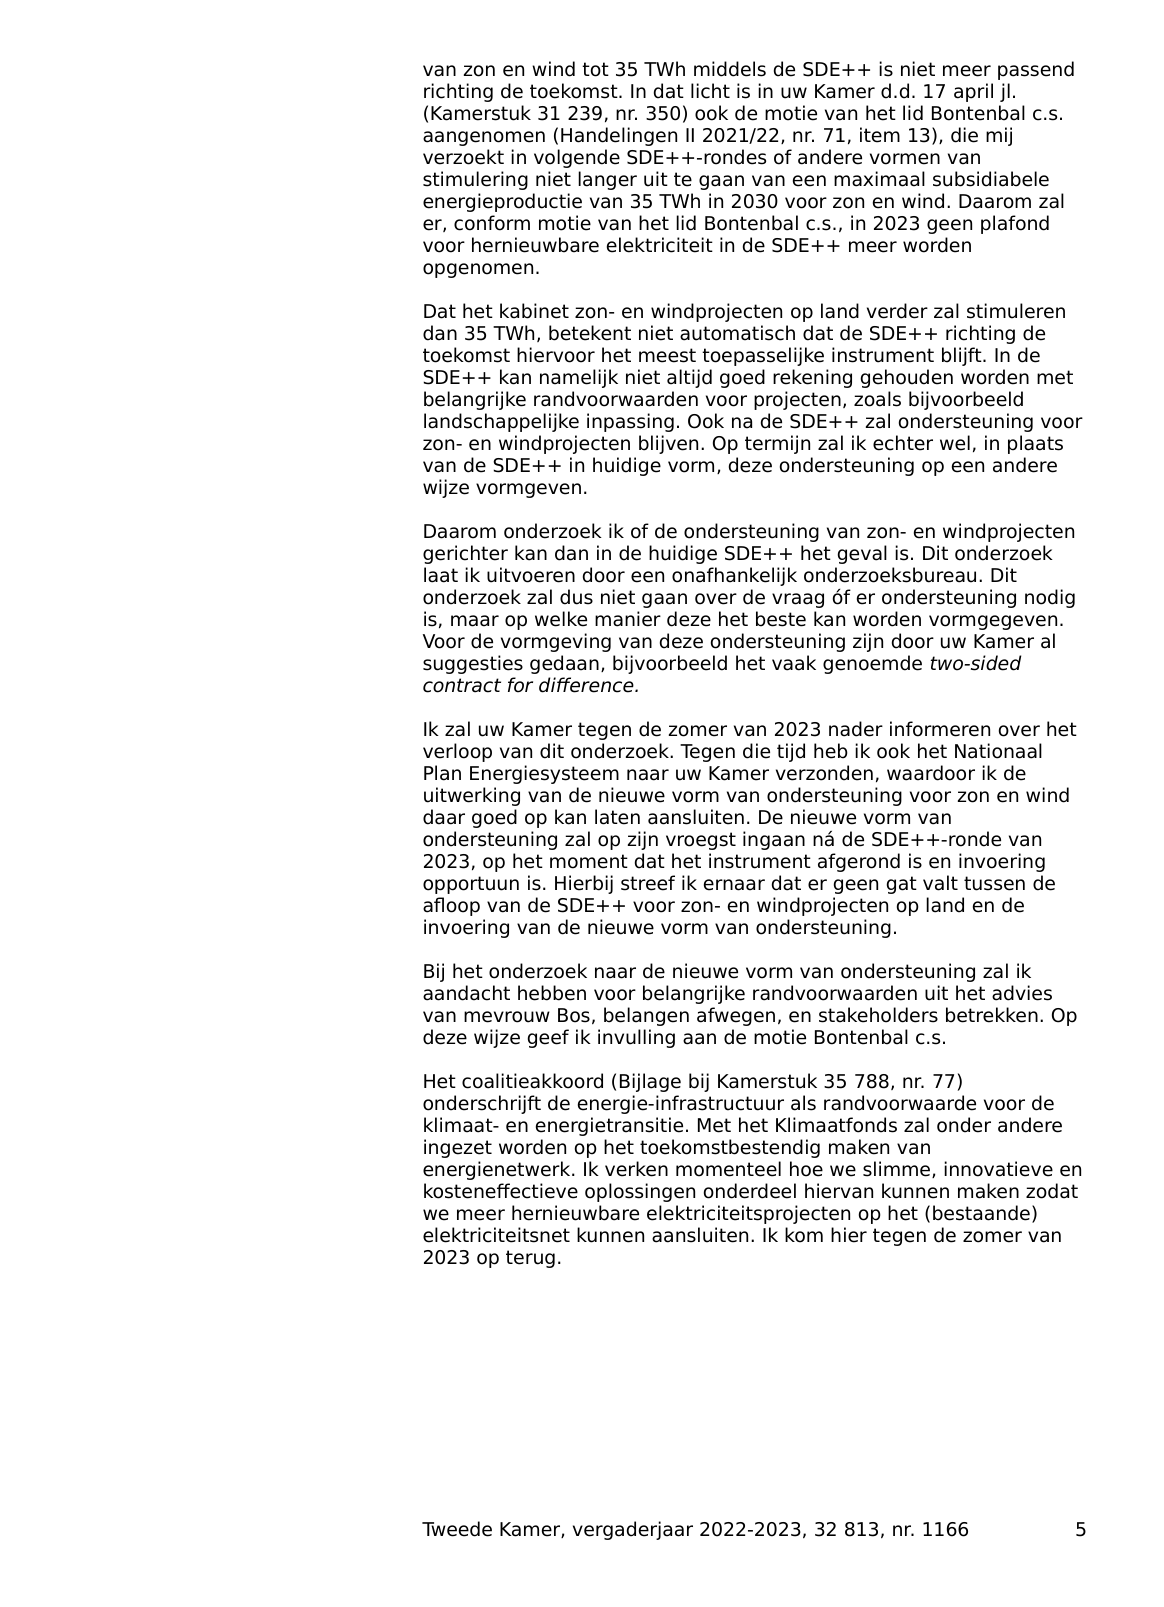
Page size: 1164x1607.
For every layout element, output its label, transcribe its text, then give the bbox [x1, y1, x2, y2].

text Bij het onderzoek naar de nieuwe vorm van ondersteuning zal ik aandacht hebben voor belangrijke randvoorwaarden uit het advies van mevrouw Bos, belangen afwegen, en stakeholders betrekken. Op deze wijze geef ik invulling aan de motie Bontenbal c.s. [422, 961, 1087, 1049]
text van zon en wind tot 35 TWh middels de SDE++ is niet meer passend richting de toekomst. In dat licht is in uw Kamer d.d. 17 april jl. (Kamerstuk 31 239, nr. 350) ook de motie van het lid Bontenbal c.s. aangenomen (Handelingen II 2021/22, nr. 71, item 13), die mij verzoekt in volgende SDE++-rondes of andere vormen van stimulering niet langer uit te gaan van een maximaal subsidiabele energieproductie van 35 TWh in 2030 voor zon en wind. Daarom zal er, conform motie van het lid Bontenbal c.s., in 2023 geen plafond voor hernieuwbare elektriciteit in de SDE++ meer worden opgenomen. [422, 59, 1087, 279]
text Dat het kabinet zon- en windprojecten op land verder zal stimuleren dan 35 TWh, betekent niet automatisch dat de SDE++ richting de toekomst hiervoor het meest toepasselijke instrument blijft. In de SDE++ kan namelijk niet altijd goed rekening gehouden worden met belangrijke randvoorwaarden voor projecten, zoals bijvoorbeeld landschappelijke inpassing. Ook na de SDE++ zal ondersteuning voor zon- en windprojecten blijven. Op termijn zal ik echter wel, in plaats van de SDE++ in huidige vorm, deze ondersteuning op een andere wijze vormgeven. [422, 301, 1087, 499]
text Het coalitieakkoord (Bijlage bij Kamerstuk 35 788, nr. 77) onderschrijft de energie-infrastructuur als randvoorwaarde voor de klimaat- en energietransitie. Met het Klimaatfonds zal onder andere ingezet worden op het toekomstbestendig maken van energienetwerk. Ik verken momenteel hoe we slimme, innovatieve en kosteneffectieve oplossingen onderdeel hiervan kunnen maken zodat we meer hernieuwbare elektriciteitsprojecten op het (bestaande) elektriciteitsnet kunnen aansluiten. Ik kom hier tegen de zomer van 2023 op terug. [422, 1071, 1087, 1269]
text Daarom onderzoek ik of de ondersteuning van zon- en windprojecten gerichter kan dan in de huidige SDE++ het geval is. Dit onderzoek laat ik uitvoeren door een onafhankelijk onderzoeksbureau. Dit onderzoek zal dus niet gaan over de vraag óf er ondersteuning nodig is, maar op welke manier deze het beste kan worden vormgegeven. Voor de vormgeving van deze ondersteuning zijn door uw Kamer al suggesties gedaan, bijvoorbeeld het vaak genoemde two-sided contract for difference. [422, 521, 1087, 697]
text Ik zal uw Kamer tegen de zomer van 2023 nader informeren over het verloop van dit onderzoek. Tegen die tijd heb ik ook het Nationaal Plan Energiesysteem naar uw Kamer verzonden, waardoor ik de uitwerking van de nieuwe vorm van ondersteuning voor zon en wind daar goed op kan laten aansluiten. De nieuwe vorm van ondersteuning zal op zijn vroegst ingaan ná de SDE++-ronde van 2023, op het moment dat het instrument afgerond is en invoering opportuun is. Hierbij streef ik ernaar dat er geen gat valt tussen de afloop van de SDE++ voor zon- en windprojecten op land en de invoering van de nieuwe vorm van ondersteuning. [422, 719, 1087, 939]
